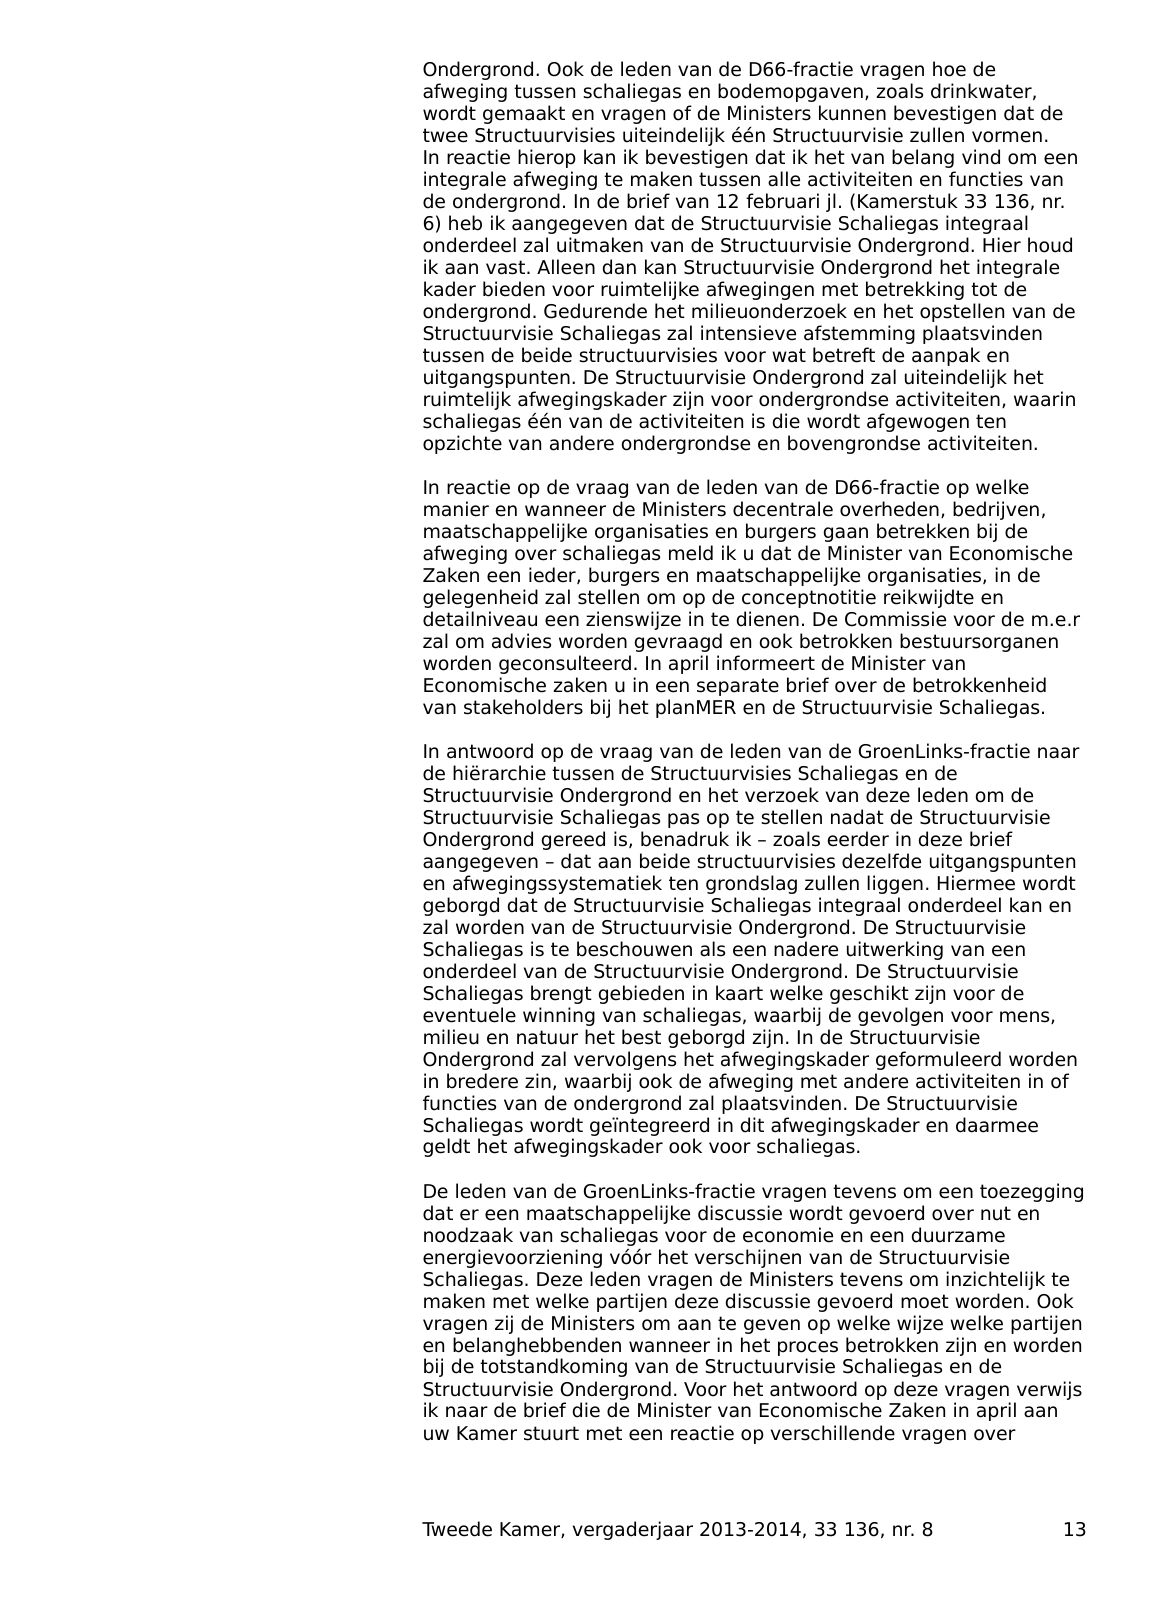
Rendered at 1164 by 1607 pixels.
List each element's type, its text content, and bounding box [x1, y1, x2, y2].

text In reactie op de vraag van de leden van de D66-fractie op welke manier en wanneer de Ministers decentrale overheden, bedrijven, maatschappelijke organisaties en burgers gaan betrekken bij de afweging over schaliegas meld ik u dat de Minister van Economische Zaken een ieder, burgers en maatschappelijke organisaties, in de gelegenheid zal stellen om op de conceptnotitie reikwijdte en detailniveau een zienswijze in te dienen. De Commissie voor de m.e.r zal om advies worden gevraagd en ook betrokken bestuursorganen worden geconsulteerd. In april informeert de Minister van Economische zaken u in een separate brief over de betrokkenheid van stakeholders bij het planMER en de Structuurvisie Schaliegas. [422, 477, 1087, 719]
text In reactie hierop kan ik bevestigen dat ik het van belang vind om een integrale afweging te maken tussen alle activiteiten en functies van de ondergrond. In de brief van 12 februari jl. (Kamerstuk 33 136, nr. 6) heb ik aangegeven dat de Structuurvisie Schaliegas integraal onderdeel zal uitmaken van de Structuurvisie Ondergrond. Hier houd ik aan vast. Alleen dan kan Structuurvisie Ondergrond het integrale kader bieden voor ruimtelijke afwegingen met betrekking tot de ondergrond. Gedurende het milieuonderzoek en het opstellen van de Structuurvisie Schaliegas zal intensieve afstemming plaatsvinden tussen de beide structuurvisies voor wat betreft de aanpak en uitgangspunten. De Structuurvisie Ondergrond zal uiteindelijk het ruimtelijk afwegingskader zijn voor ondergrondse activiteiten, waarin schaliegas één van de activiteiten is die wordt afgewogen ten opzichte van andere ondergrondse en bovengrondse activiteiten. [422, 147, 1087, 455]
text De leden van de GroenLinks-fractie vragen tevens om een toezegging dat er een maatschappelijke discussie wordt gevoerd over nut en noodzaak van schaliegas voor de economie en een duurzame energievoorziening vóór het verschijnen van de Structuurvisie Schaliegas. Deze leden vragen de Ministers tevens om inzichtelijk te maken met welke partijen deze discussie gevoerd moet worden. Ook vragen zij de Ministers om aan te geven op welke wijze welke partijen en belanghebbenden wanneer in het proces betrokken zijn en worden bij de totstandkoming van de Structuurvisie Schaliegas en de Structuurvisie Ondergrond. Voor het antwoord op deze vragen verwijs ik naar de brief die de Minister van Economische Zaken in april aan uw Kamer stuurt met een reactie op verschillende vragen over [422, 1181, 1087, 1444]
text In antwoord op de vraag van de leden van de GroenLinks-fractie naar de hiërarchie tussen de Structuurvisies Schaliegas en de Structuurvisie Ondergrond en het verzoek van deze leden om de Structuurvisie Schaliegas pas op te stellen nadat de Structuurvisie Ondergrond gereed is, benadruk ik – zoals eerder in deze brief aangegeven – dat aan beide structuurvisies dezelfde uitgangspunten en afwegingssystematiek ten grondslag zullen liggen. Hiermee wordt geborgd dat de Structuurvisie Schaliegas integraal onderdeel kan en zal worden van de Structuurvisie Ondergrond. De Structuurvisie Schaliegas is te beschouwen als een nadere uitwerking van een onderdeel van de Structuurvisie Ondergrond. De Structuurvisie Schaliegas brengt gebieden in kaart welke geschikt zijn voor de eventuele winning van schaliegas, waarbij de gevolgen voor mens, milieu en natuur het best geborgd zijn. In de Structuurvisie Ondergrond zal vervolgens het afwegingskader geformuleerd worden in bredere zin, waarbij ook de afweging met andere activiteiten in of functies van de ondergrond zal plaatsvinden. De Structuurvisie Schaliegas wordt geïntegreerd in dit afwegingskader en daarmee geldt het afwegingskader ook voor schaliegas. [422, 741, 1087, 1158]
text Ondergrond. Ook de leden van de D66-fractie vragen hoe de afweging tussen schaliegas en bodemopgaven, zoals drinkwater, wordt gemaakt en vragen of de Ministers kunnen bevestigen dat de twee Structuurvisies uiteindelijk één Structuurvisie zullen vormen. [422, 59, 1087, 147]
